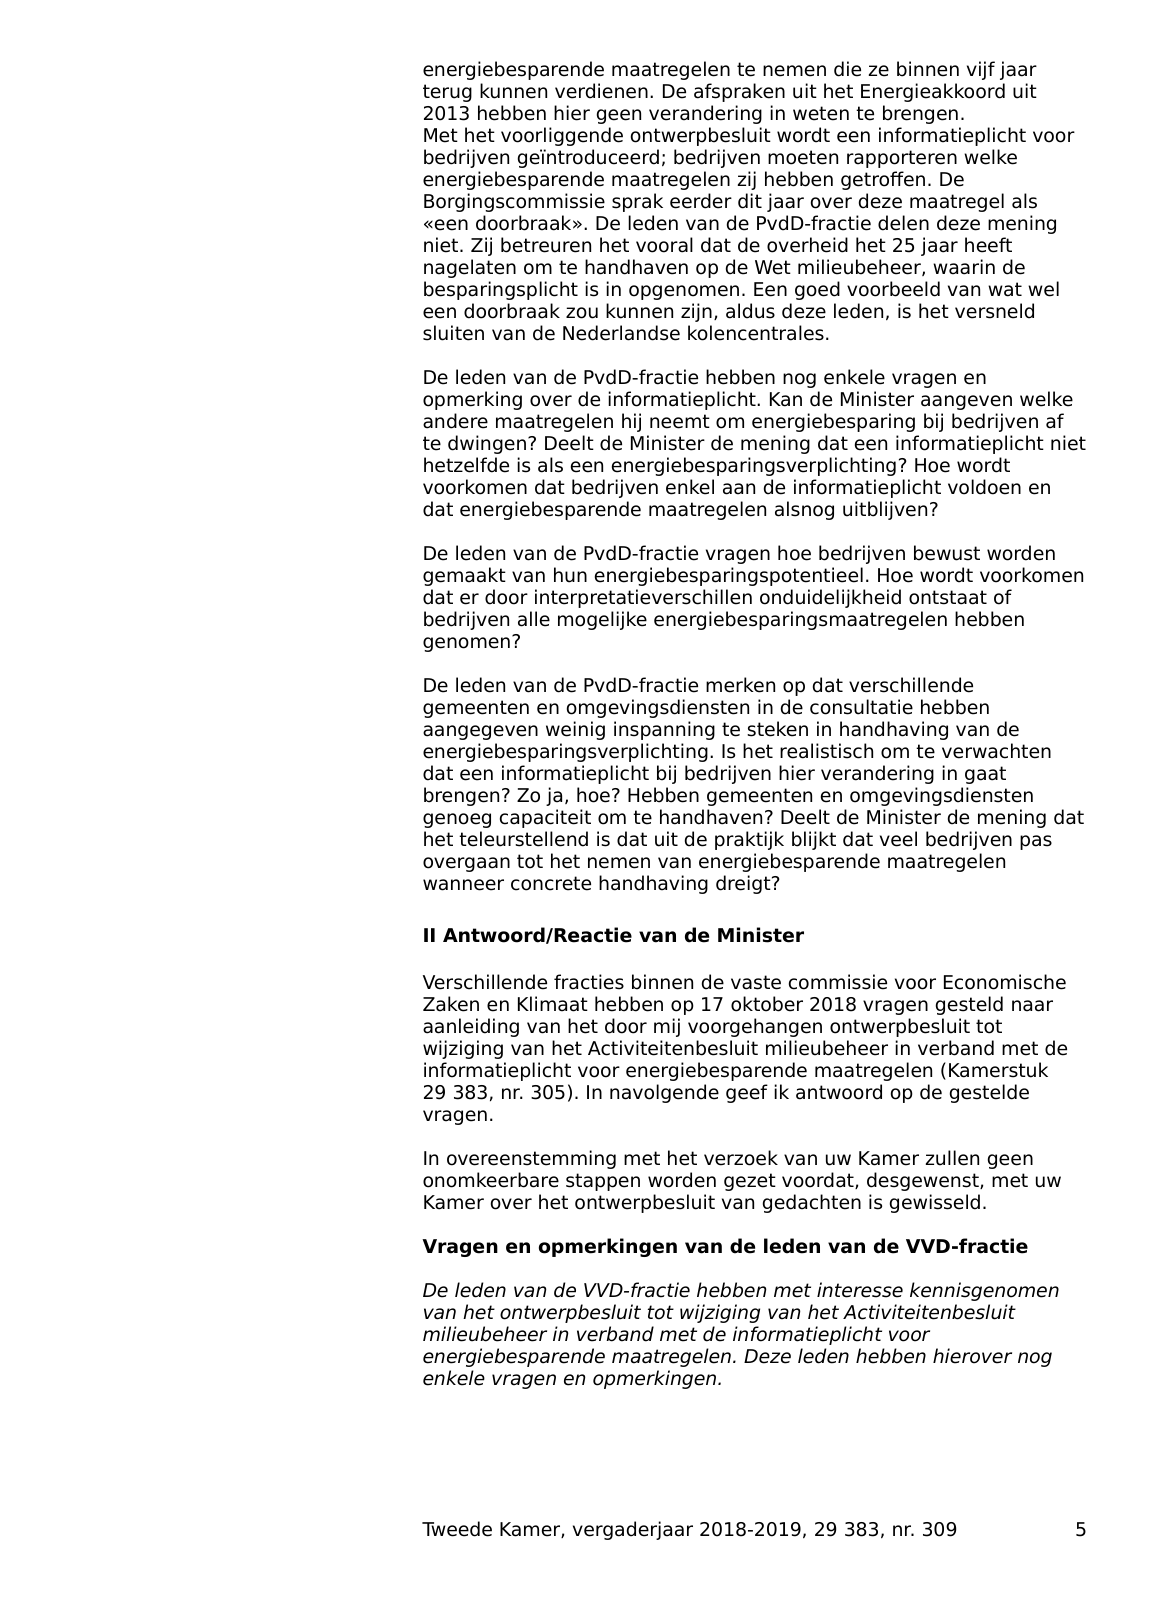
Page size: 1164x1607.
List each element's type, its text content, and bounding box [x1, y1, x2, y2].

text Verschillende fracties binnen de vaste commissie voor Economische Zaken en Klimaat hebben op 17 oktober 2018 vragen gesteld naar aanleiding van het door mij voorgehangen ontwerpbesluit tot wijziging van het Activiteitenbesluit milieubeheer in verband met de informatieplicht voor energiebesparende maatregelen (Kamerstuk 29 383, nr. 305). In navolgende geef ik antwoord op de gestelde vragen. [422, 972, 1087, 1126]
text Met het voorliggende ontwerpbesluit wordt een informatieplicht voor bedrijven geïntroduceerd; bedrijven moeten rapporteren welke energiebesparende maatregelen zij hebben getroffen. De Borgingscommissie sprak eerder dit jaar over deze maatregel als «een doorbraak». De leden van de PvdD-fractie delen deze mening niet. Zij betreuren het vooral dat de overheid het 25 jaar heeft nagelaten om te handhaven op de Wet milieubeheer, waarin de besparingsplicht is in opgenomen. Een goed voorbeeld van wat wel een doorbraak zou kunnen zijn, aldus deze leden, is het versneld sluiten van de Nederlandse kolencentrales. [422, 125, 1087, 345]
text De leden van de PvdD-fractie hebben nog enkele vragen en opmerking over de informatieplicht. Kan de Minister aangeven welke andere maatregelen hij neemt om energiebesparing bij bedrijven af te dwingen? Deelt de Minister de mening dat een informatieplicht niet hetzelfde is als een energiebesparingsverplichting? Hoe wordt voorkomen dat bedrijven enkel aan de informatieplicht voldoen en dat energiebesparende maatregelen alsnog uitblijven? [422, 367, 1087, 521]
subtitle Vragen en opmerkingen van de leden van de VVD-fractie [422, 1236, 1087, 1258]
text De leden van de PvdD-fractie vragen hoe bedrijven bewust worden gemaakt van hun energiebesparingspotentieel. Hoe wordt voorkomen dat er door interpretatieverschillen onduidelijkheid ontstaat of bedrijven alle mogelijke energiebesparingsmaatregelen hebben genomen? [422, 543, 1087, 653]
text energiebesparende maatregelen te nemen die ze binnen vijf jaar terug kunnen verdienen. De afspraken uit het Energieakkoord uit 2013 hebben hier geen verandering in weten te brengen. [422, 59, 1087, 125]
subtitle II Antwoord/Reactie van de Minister [422, 925, 1087, 947]
text De leden van de VVD-fractie hebben met interesse kennisgenomen van het ontwerpbesluit tot wijziging van het Activiteitenbesluit milieubeheer in verband met de informatieplicht voor energiebesparende maatregelen. Deze leden hebben hierover nog enkele vragen en opmerkingen. [422, 1280, 1087, 1390]
text In overeenstemming met het verzoek van uw Kamer zullen geen onomkeerbare stappen worden gezet voordat, desgewenst, met uw Kamer over het ontwerpbesluit van gedachten is gewisseld. [422, 1148, 1087, 1214]
text De leden van de PvdD-fractie merken op dat verschillende gemeenten en omgevingsdiensten in de consultatie hebben aangegeven weinig inspanning te steken in handhaving van de energiebesparingsverplichting. Is het realistisch om te verwachten dat een informatieplicht bij bedrijven hier verandering in gaat brengen? Zo ja, hoe? Hebben gemeenten en omgevingsdiensten genoeg capaciteit om te handhaven? Deelt de Minister de mening dat het teleurstellend is dat uit de praktijk blijkt dat veel bedrijven pas overgaan tot het nemen van energiebesparende maatregelen wanneer concrete handhaving dreigt? [422, 675, 1087, 895]
